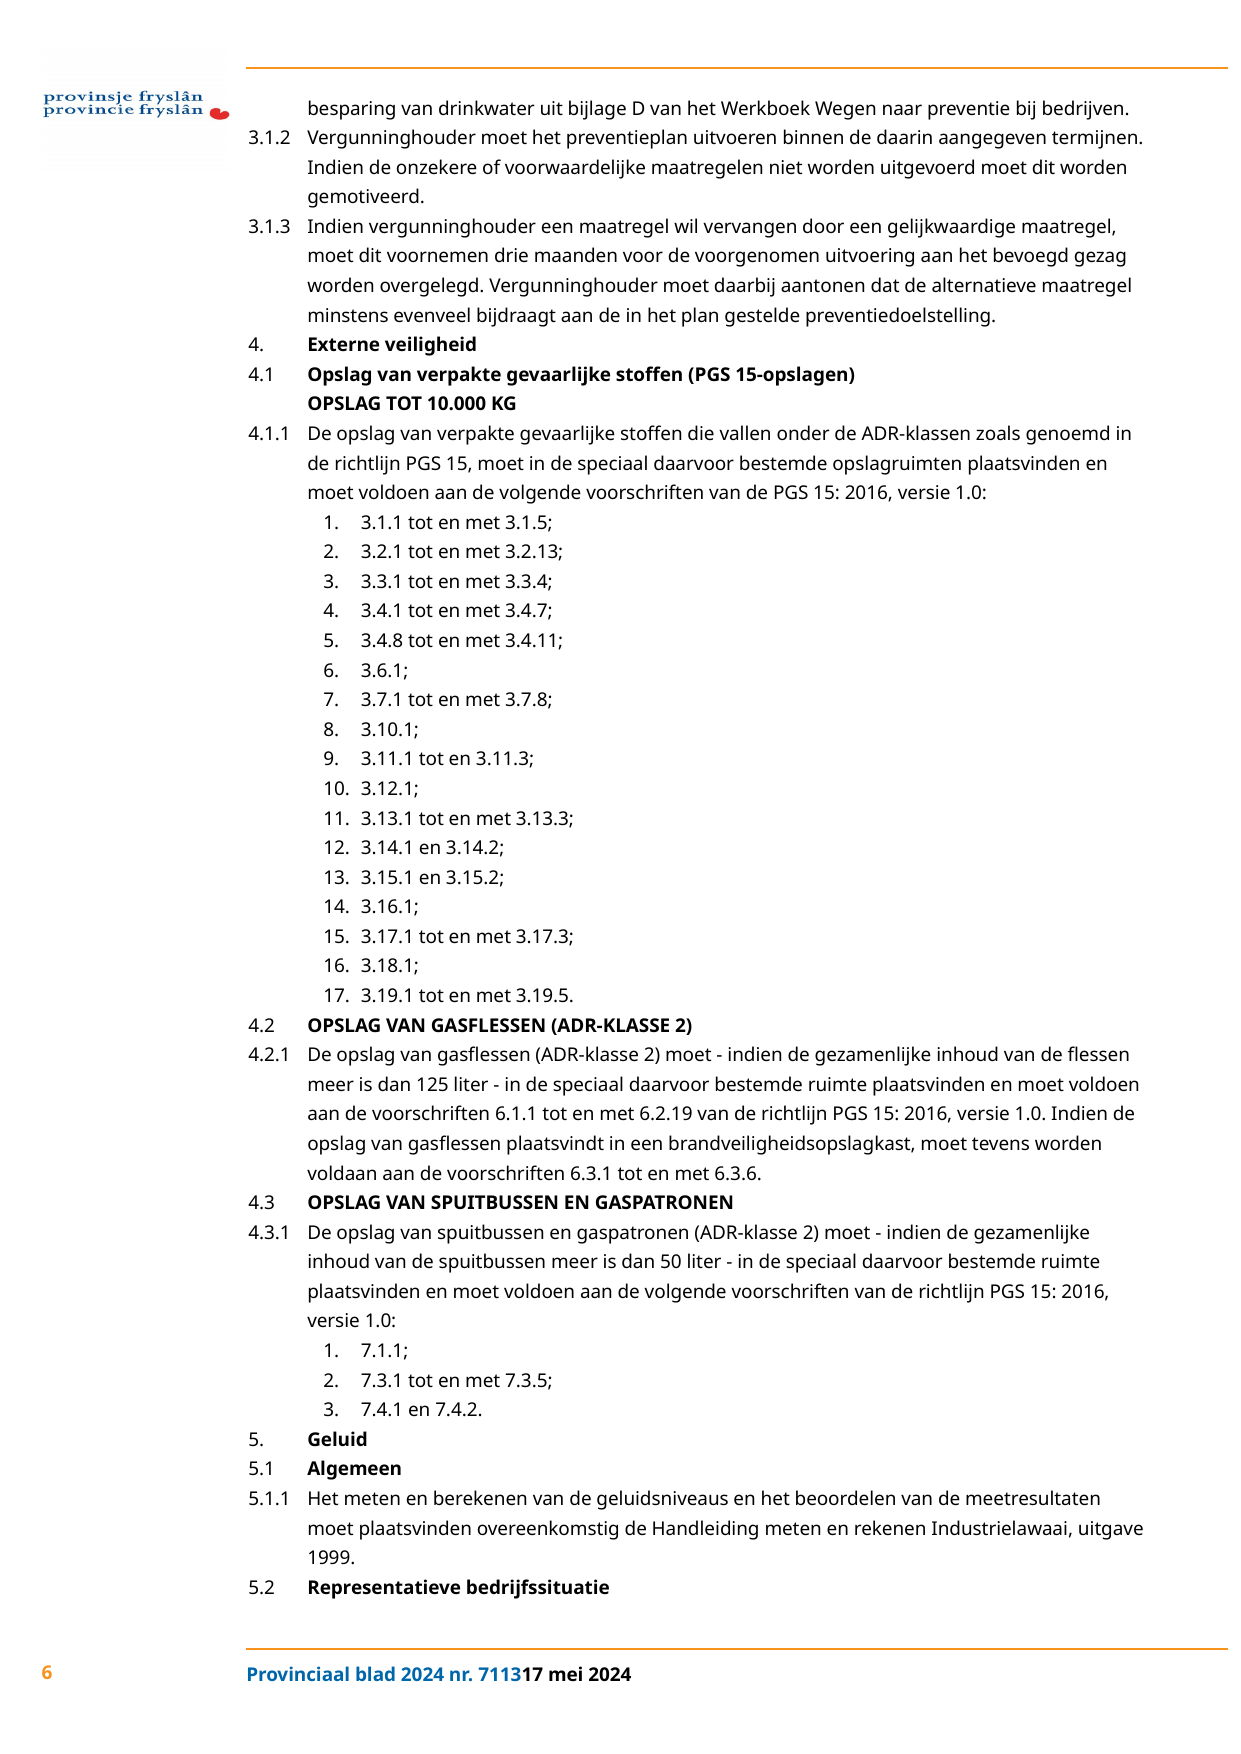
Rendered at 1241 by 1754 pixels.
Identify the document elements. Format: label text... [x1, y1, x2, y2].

list Indien vergunninghouder een maatregel wil vervangen door een gelijkwaardige maatregel, moet dit voornemen drie maanden voor de voorgenomen uitvoering aan het bevoegd gezag worden overgelegd. Vergunninghouder moet daarbij aantonen dat de alternatieve maatregel minstens evenveel bijdraagt aan de in het plan gestelde preventiedoelstelling. [248, 213, 1152, 328]
list 3.15.1 en 3.15.2; [323, 864, 1152, 890]
list 7.3.1 tot en met 7.3.5; [323, 1367, 1152, 1393]
list 7.4.1 en 7.4.2. [323, 1396, 1152, 1422]
list Opslag van verpakte gevaarlijke stoffen (PGS 15-opslagen) [248, 361, 1152, 387]
list 3.1.1 tot en met 3.1.5; [323, 509, 1152, 535]
list Geluid [248, 1426, 1152, 1452]
list besparing van drinkwater uit bijlage D van het Werkboek Wegen naar preventie bij bedrijven. [248, 95, 1152, 121]
list 3.7.1 tot en met 3.7.8; [323, 686, 1152, 712]
list 3.4.8 tot en met 3.4.11; [323, 627, 1152, 653]
list Het meten en berekenen van de geluidsniveaus en het beoordelen van de meetresultaten moet plaatsvinden overeenkomstig de Handleiding meten en rekenen Industrielawaai, uitgave 1999. [248, 1485, 1152, 1570]
list OPSLAG VAN GASFLESSEN (ADR-KLASSE 2) [248, 1012, 1152, 1038]
list De opslag van spuitbussen en gaspatronen (ADR-klasse 2) moet - indien de gezamenlijke inhoud van de spuitbussen meer is dan 50 liter - in de speciaal daarvoor bestemde ruimte plaatsvinden en moet voldoen aan de volgende voorschriften van de richtlijn PGS 15: 2016, versie 1.0: [248, 1219, 1152, 1333]
list 3.13.1 tot en met 3.13.3; [323, 805, 1152, 831]
list Externe veiligheid [248, 331, 1152, 357]
list 3.6.1; [323, 657, 1152, 683]
list Representatieve bedrijfssituatie [248, 1574, 1152, 1600]
list OPSLAG VAN SPUITBUSSEN EN GASPATRONEN [248, 1189, 1152, 1215]
list 3.11.1 tot en 3.11.3; [323, 746, 1152, 771]
list 3.16.1; [323, 893, 1152, 919]
list 3.10.1; [323, 716, 1152, 742]
list 7.1.1; [323, 1337, 1152, 1363]
list 3.3.1 tot en met 3.3.4; [323, 568, 1152, 594]
list OPSLAG TOT 10.000 KG [248, 391, 1152, 416]
list 3.14.1 en 3.14.2; [323, 834, 1152, 860]
list De opslag van gasflessen (ADR-klasse 2) moet - indien de gezamenlijke inhoud van de flessen meer is dan 125 liter - in de speciaal daarvoor bestemde ruimte plaatsvinden en moet voldoen aan de voorschriften 6.1.1 tot en met 6.2.19 van de richtlijn PGS 15: 2016, versie 1.0. Indien de opslag van gasflessen plaatsvindt in een brandveiligheidsopslagkast, moet tevens worden voldaan aan de voorschriften 6.3.1 tot en met 6.3.6. [248, 1041, 1152, 1186]
list Vergunninghouder moet het preventieplan uitvoeren binnen de daarin aangegeven termijnen. Indien de onzekere of voorwaardelijke maatregelen niet worden uitgevoerd moet dit worden gemotiveerd. [248, 124, 1152, 209]
list 3.17.1 tot en met 3.17.3; [323, 923, 1152, 949]
list Algemeen [248, 1456, 1152, 1481]
list 3.4.1 tot en met 3.4.7; [323, 598, 1152, 623]
list 3.18.1; [323, 953, 1152, 978]
list 3.12.1; [323, 775, 1152, 801]
picture [41, 47, 231, 172]
list De opslag van verpakte gevaarlijke stoffen die vallen onder de ADR-klassen zoals genoemd in de richtlijn PGS 15, moet in de speciaal daarvoor bestemde opslagruimten plaatsvinden en moet voldoen aan de volgende voorschriften van de PGS 15: 2016, versie 1.0: [248, 420, 1152, 505]
list 3.2.1 tot en met 3.2.13; [323, 538, 1152, 564]
list 3.19.1 tot en met 3.19.5. [323, 982, 1152, 1008]
